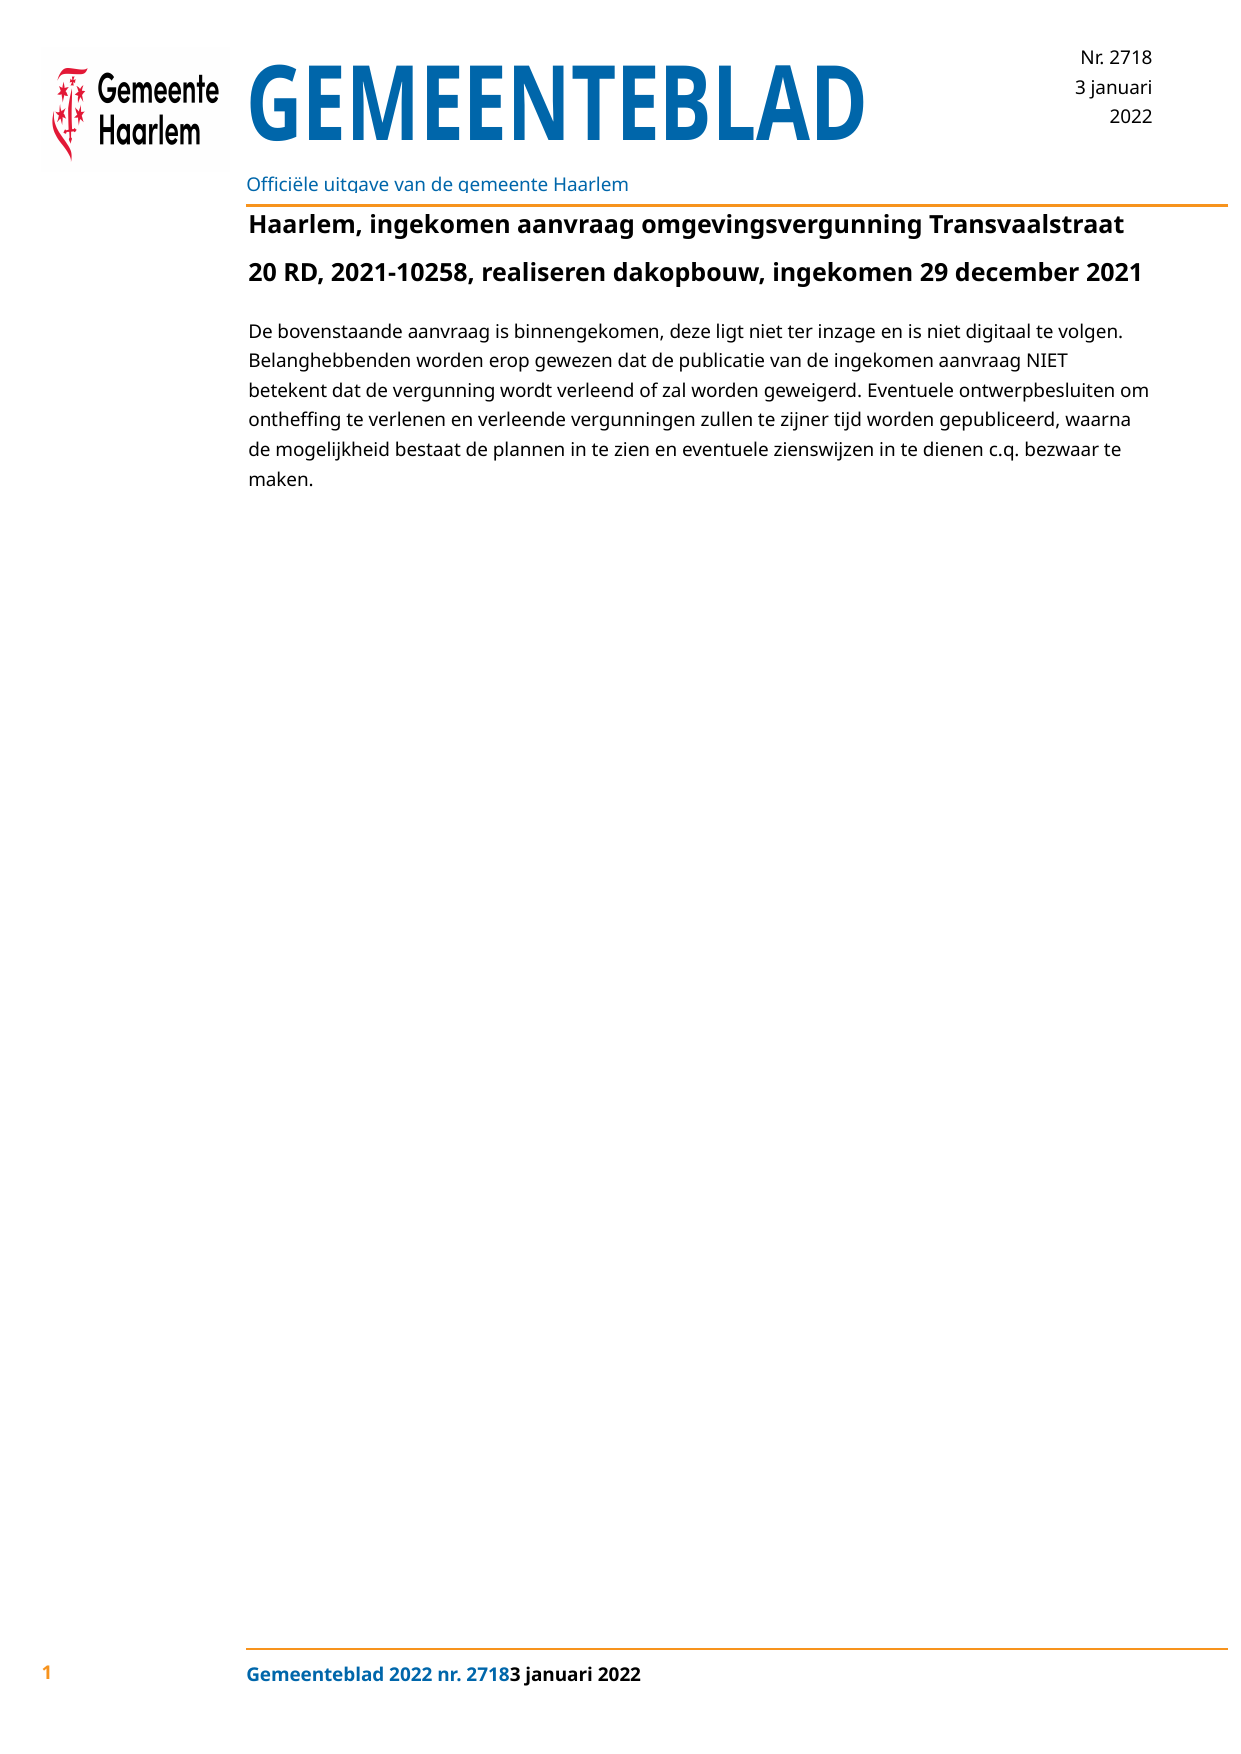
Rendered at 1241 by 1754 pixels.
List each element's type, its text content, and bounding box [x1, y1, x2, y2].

picture [41, 47, 231, 172]
text Haarlem, ingekomen aanvraag omgevingsvergunning Transvaalstraat 20 RD, 2021-10258, realiseren dakopbouw, ingekomen 29 december 2021 [248, 207, 1152, 288]
text De bovenstaande aanvraag is binnengekomen, deze ligt niet ter inzage en is niet digitaal te volgen. Belanghebbenden worden erop gewezen dat de publicatie van de ingekomen aanvraag NIET betekent dat de vergunning wordt verleend of zal worden geweigerd. Eventuele ontwerpbesluiten om ontheffing te verlenen en verleende vergunningen zullen te zijner tijd worden gepubliceerd, waarna de mogelijkheid bestaat de plannen in te zien en eventuele zienswijzen in te dienen c.q. bezwaar te maken. [248, 318, 1152, 492]
